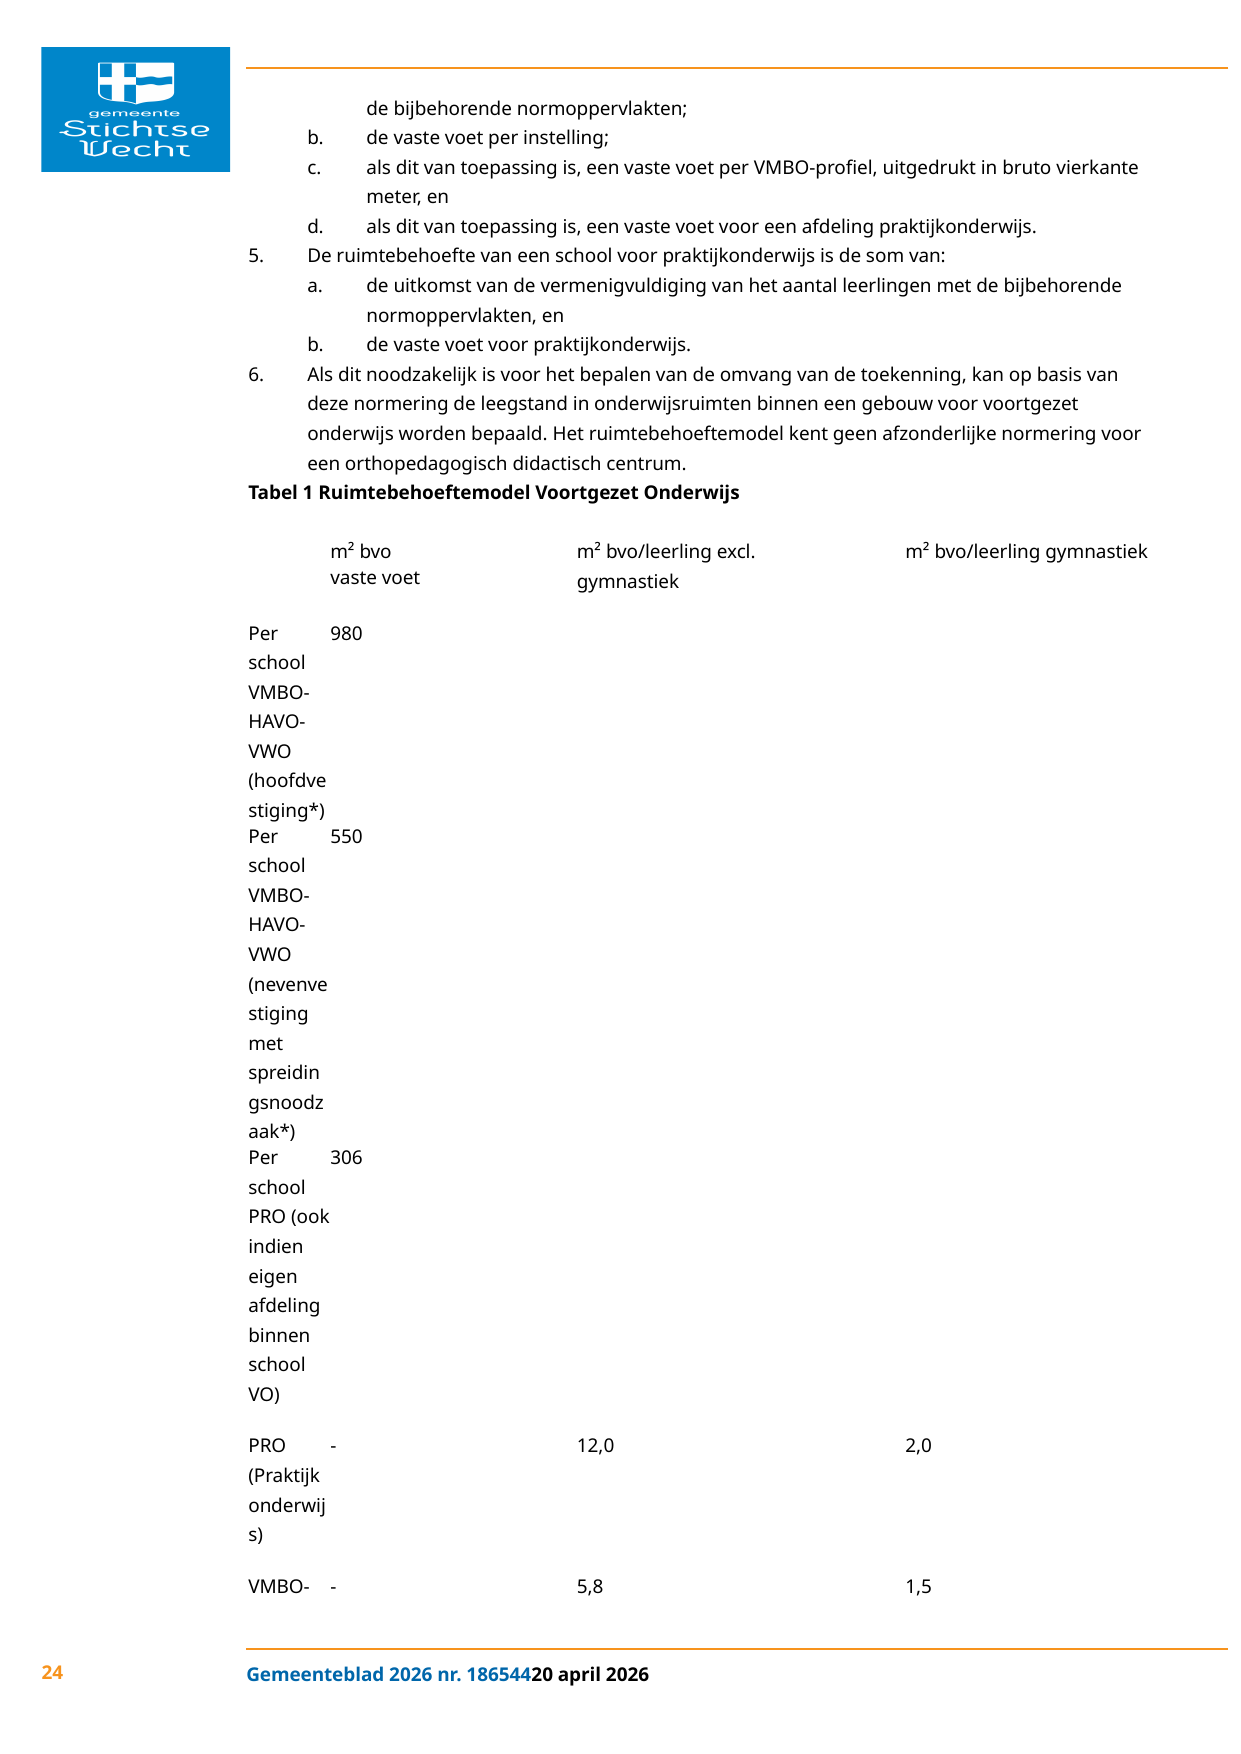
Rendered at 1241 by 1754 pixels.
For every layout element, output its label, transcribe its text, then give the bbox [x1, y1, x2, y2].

table_cell PRO (Praktijkonderwijs) [248, 1433, 330, 1547]
table_cell [741, 1145, 823, 1407]
table_cell [659, 1547, 741, 1573]
table_cell 980 [330, 620, 494, 823]
list als dit van toepassing is, een vaste voet per VMBO-profiel, uitgedrukt in bruto vierkante meter, en [307, 154, 1152, 209]
table_header m² bvo/leerling gymnastiek [905, 539, 1152, 594]
table_cell [248, 1547, 330, 1573]
table_cell [577, 1407, 659, 1433]
table_cell [494, 1145, 577, 1407]
table_cell 5,8 [577, 1573, 823, 1598]
table_cell [905, 1547, 987, 1573]
table_cell [823, 1547, 905, 1573]
table_cell [741, 594, 823, 620]
table_cell [494, 620, 577, 823]
picture [99, 63, 135, 101]
table_cell Per school VMBO-HAVO-VWO (nevenvestiging met spreidingsnoodzaak*) [248, 823, 330, 1144]
list de uitkomst van de vermenigvuldiging van het aantal leerlingen met de bijbehorende normoppervlakten, en [307, 272, 1152, 328]
table_cell [494, 1407, 577, 1433]
table_cell [1069, 823, 1152, 1144]
table_cell 12,0 [577, 1433, 823, 1547]
table_cell [1069, 1547, 1152, 1573]
list de vaste voet voor praktijkonderwijs. [307, 331, 1152, 357]
table_cell [1069, 1145, 1152, 1407]
table_cell [577, 620, 659, 823]
table_cell [1069, 594, 1152, 620]
table_cell [659, 620, 741, 823]
table_cell [741, 620, 823, 823]
table_cell [330, 1547, 494, 1573]
table_header [494, 539, 577, 564]
table_cell [905, 823, 987, 1144]
table_cell 550 [330, 823, 494, 1144]
table_cell [823, 1145, 905, 1407]
table_cell [905, 1407, 987, 1433]
table_header m² bvo [330, 539, 494, 564]
table_cell [248, 594, 330, 620]
table_cell vaste voet [330, 564, 494, 594]
list Als dit noodzakelijk is voor het bepalen van de omvang van de toekenning, kan op basis van deze normering de leegstand in onderwijsruimten binnen een gebouw voor voortgezet onderwijs worden bepaald. Het ruimtebehoeftemodel kent geen afzonderlijke normering voor een orthopedagogisch didactisch centrum. [248, 361, 1152, 476]
text Tabel 1 Ruimtebehoeftemodel Voortgezet Onderwijs [248, 479, 1152, 505]
table_cell [577, 594, 659, 620]
table_cell [659, 1145, 741, 1407]
list als dit van toepassing is, een vaste voet voor een afdeling praktijkonderwijs. [307, 213, 1152, 239]
table_cell [248, 1407, 330, 1433]
table_cell [494, 564, 577, 594]
table_cell [494, 1547, 577, 1573]
table_cell - [330, 1573, 494, 1598]
table_cell - [330, 1433, 494, 1547]
table_cell [823, 1433, 905, 1547]
table_cell [987, 620, 1069, 823]
table_cell [1069, 620, 1152, 823]
table_header [248, 539, 330, 564]
table_cell [659, 823, 741, 1144]
table_cell [330, 594, 494, 620]
table_cell [659, 1407, 741, 1433]
table_cell [987, 1547, 1069, 1573]
table_cell [987, 1407, 1069, 1433]
table_cell [741, 1547, 823, 1573]
table_cell [987, 1145, 1069, 1407]
table_cell [905, 594, 987, 620]
table_cell 306 [330, 1145, 494, 1407]
table_cell [741, 1407, 823, 1433]
table_cell [494, 823, 577, 1144]
table_cell [823, 823, 905, 1144]
table_header [823, 539, 905, 564]
table_cell [905, 620, 987, 823]
table_cell [987, 594, 1069, 620]
table_cell [659, 594, 741, 620]
table_header m² bvo/leerling excl. gymnastiek [577, 539, 823, 594]
table_cell [741, 823, 823, 1144]
list de bijbehorende normoppervlakten; [307, 95, 1152, 121]
table_cell [823, 1573, 905, 1598]
table_cell 1,5 [905, 1573, 1152, 1598]
table_cell [494, 1433, 577, 1547]
table_cell [987, 823, 1069, 1144]
table_cell [494, 594, 577, 620]
table_cell VMBO- [248, 1573, 330, 1598]
table_cell [1069, 1407, 1152, 1433]
list de vaste voet per instelling; [307, 124, 1152, 150]
table_cell [494, 1573, 577, 1598]
table_cell [823, 564, 905, 594]
table_cell [248, 564, 330, 594]
table_cell [823, 1407, 905, 1433]
table_cell [577, 823, 659, 1144]
table_cell 2,0 [905, 1433, 1152, 1547]
table_cell [330, 1407, 494, 1433]
table_cell Per school PRO (ook indien eigen afdeling binnen school VO) [248, 1145, 330, 1407]
table_cell Per school VMBO-HAVO-VWO (hoofdvestiging*) [248, 620, 330, 823]
table_cell [823, 620, 905, 823]
table_cell [577, 1547, 659, 1573]
list De ruimtebehoefte van een school voor praktijkonderwijs is de som van: [248, 243, 1152, 268]
table_cell [905, 1145, 987, 1407]
picture [137, 63, 174, 103]
table_cell [577, 1145, 659, 1407]
table_cell [823, 594, 905, 620]
